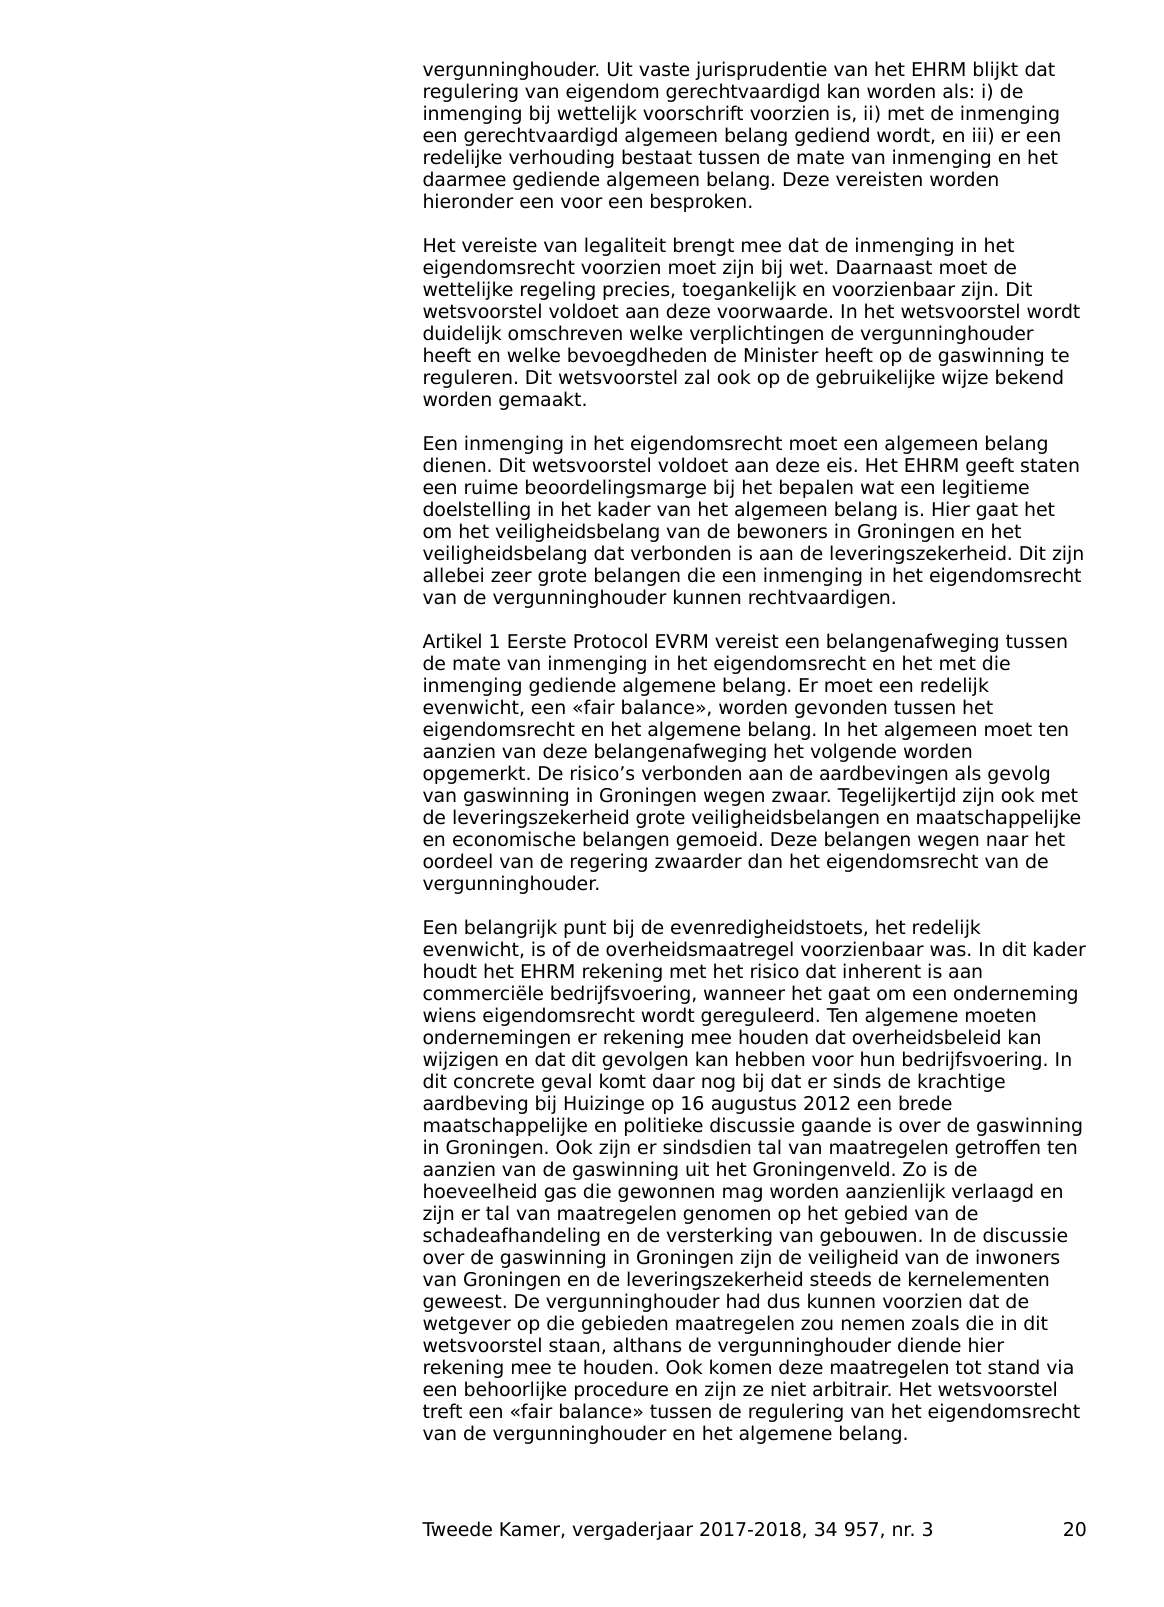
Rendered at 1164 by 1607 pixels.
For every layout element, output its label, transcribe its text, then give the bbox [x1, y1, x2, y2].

text Een inmenging in het eigendomsrecht moet een algemeen belang dienen. Dit wetsvoorstel voldoet aan deze eis. Het EHRM geeft staten een ruime beoordelingsmarge bij het bepalen wat een legitieme doelstelling in het kader van het algemeen belang is. Hier gaat het om het veiligheidsbelang van de bewoners in Groningen en het veiligheidsbelang dat verbonden is aan de leveringszekerheid. Dit zijn allebei zeer grote belangen die een inmenging in het eigendomsrecht van de vergunninghouder kunnen rechtvaardigen. [422, 433, 1087, 609]
text Het vereiste van legaliteit brengt mee dat de inmenging in het eigendomsrecht voorzien moet zijn bij wet. Daarnaast moet de wettelijke regeling precies, toegankelijk en voorzienbaar zijn. Dit wetsvoorstel voldoet aan deze voorwaarde. In het wetsvoorstel wordt duidelijk omschreven welke verplichtingen de vergunninghouder heeft en welke bevoegdheden de Minister heeft op de gaswinning te reguleren. Dit wetsvoorstel zal ook op de gebruikelijke wijze bekend worden gemaakt. [422, 235, 1087, 411]
text vergunninghouder. Uit vaste jurisprudentie van het EHRM blijkt dat regulering van eigendom gerechtvaardigd kan worden als: i) de inmenging bij wettelijk voorschrift voorzien is, ii) met de inmenging een gerechtvaardigd algemeen belang gediend wordt, en iii) er een redelijke verhouding bestaat tussen de mate van inmenging en het daarmee gediende algemeen belang. Deze vereisten worden hieronder een voor een besproken. [422, 59, 1087, 213]
text Een belangrijk punt bij de evenredigheidstoets, het redelijk evenwicht, is of de overheidsmaatregel voorzienbaar was. In dit kader houdt het EHRM rekening met het risico dat inherent is aan commerciële bedrijfsvoering, wanneer het gaat om een onderneming wiens eigendomsrecht wordt gereguleerd. Ten algemene moeten ondernemingen er rekening mee houden dat overheidsbeleid kan wijzigen en dat dit gevolgen kan hebben voor hun bedrijfsvoering. In dit concrete geval komt daar nog bij dat er sinds de krachtige aardbeving bij Huizinge op 16 augustus 2012 een brede maatschappelijke en politieke discussie gaande is over de gaswinning in Groningen. Ook zijn er sindsdien tal van maatregelen getroffen ten aanzien van de gaswinning uit het Groningenveld. Zo is de hoeveelheid gas die gewonnen mag worden aanzienlijk verlaagd en zijn er tal van maatregelen genomen op het gebied van de schadeafhandeling en de versterking van gebouwen. In de discussie over de gaswinning in Groningen zijn de veiligheid van de inwoners van Groningen en de leveringszekerheid steeds de kernelementen geweest. De vergunninghouder had dus kunnen voorzien dat de wetgever op die gebieden maatregelen zou nemen zoals die in dit wetsvoorstel staan, althans de vergunninghouder diende hier rekening mee te houden. Ook komen deze maatregelen tot stand via een behoorlijke procedure en zijn ze niet arbitrair. Het wetsvoorstel treft een «fair balance» tussen de regulering van het eigendomsrecht van de vergunninghouder en het algemene belang. [422, 917, 1087, 1444]
text Artikel 1 Eerste Protocol EVRM vereist een belangenafweging tussen de mate van inmenging in het eigendomsrecht en het met die inmenging gediende algemene belang. Er moet een redelijk evenwicht, een «fair balance», worden gevonden tussen het eigendomsrecht en het algemene belang. In het algemeen moet ten aanzien van deze belangenafweging het volgende worden opgemerkt. De risico’s verbonden aan de aardbevingen als gevolg van gaswinning in Groningen wegen zwaar. Tegelijkertijd zijn ook met de leveringszekerheid grote veiligheidsbelangen en maatschappelijke en economische belangen gemoeid. Deze belangen wegen naar het oordeel van de regering zwaarder dan het eigendomsrecht van de vergunninghouder. [422, 631, 1087, 895]
